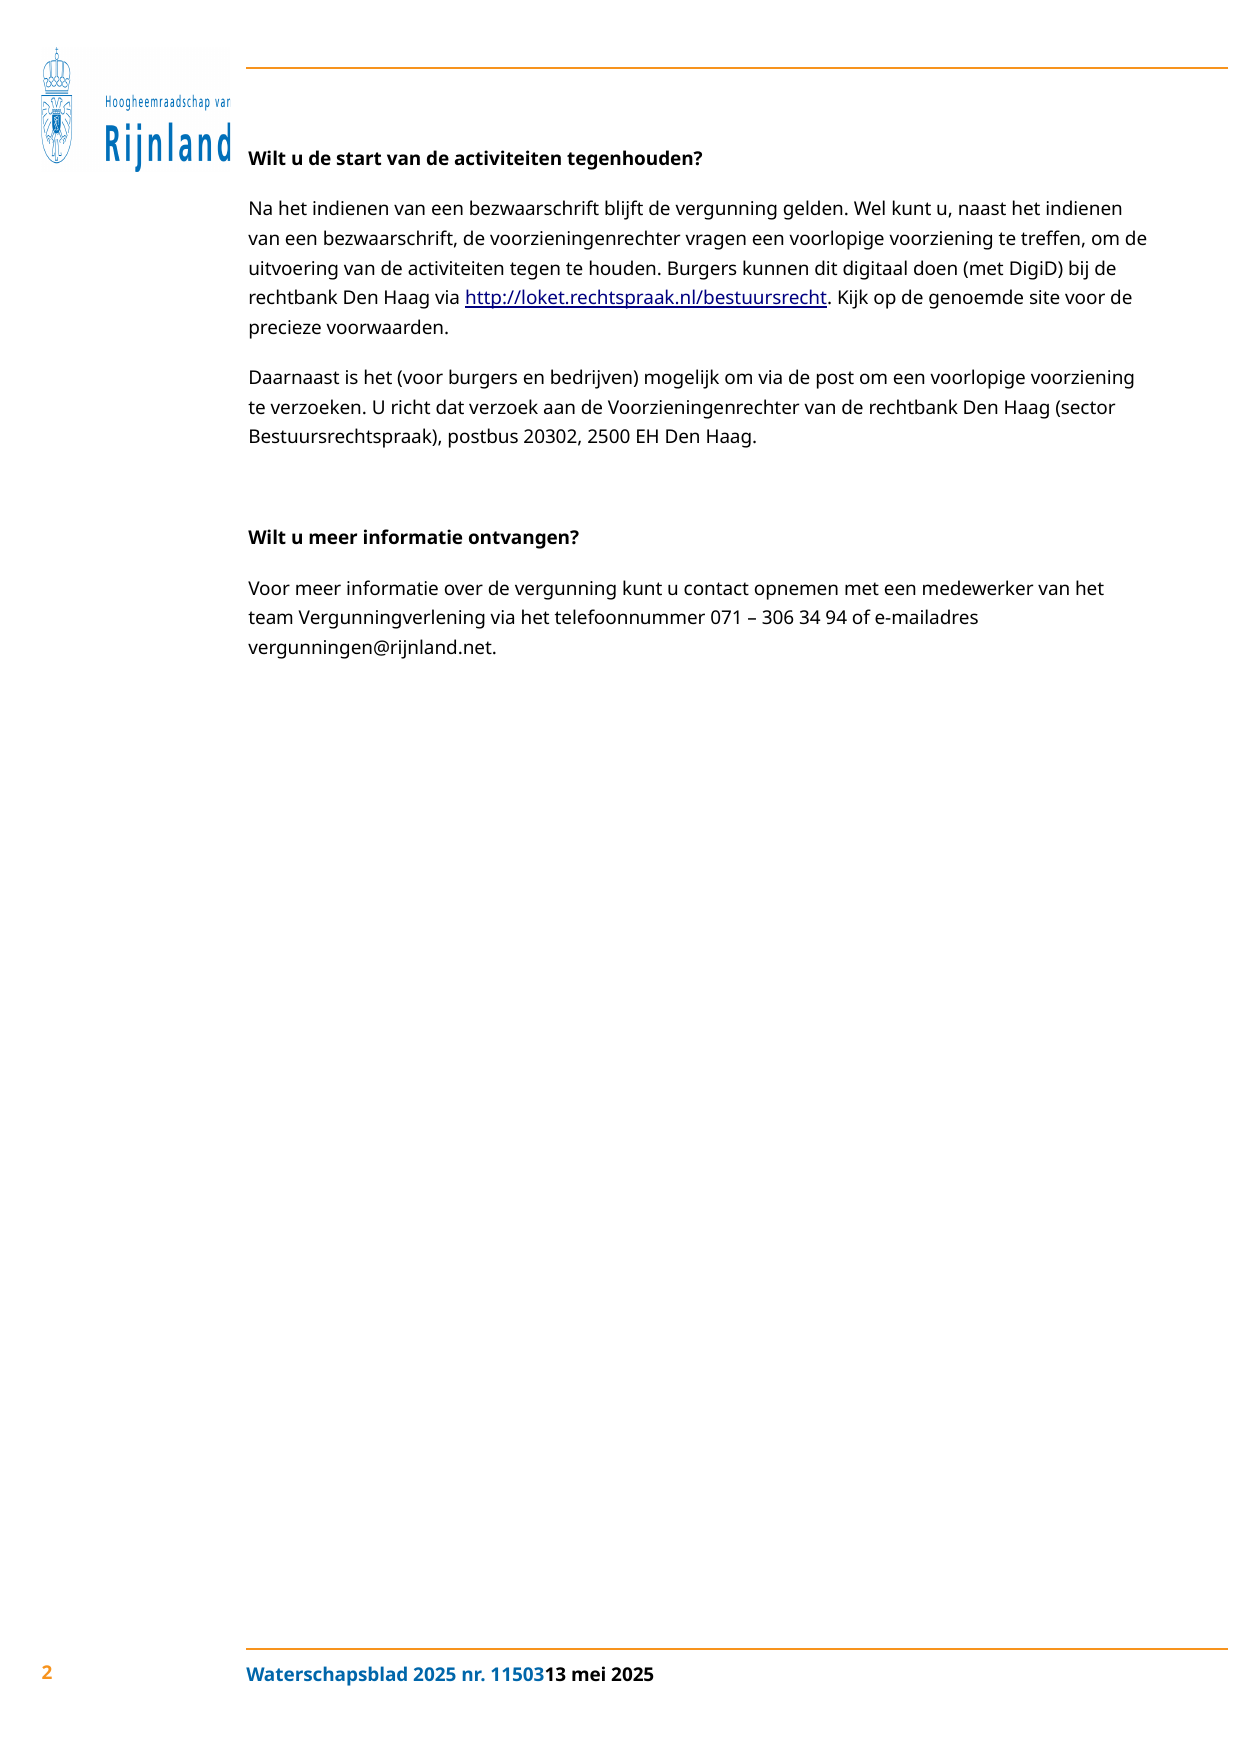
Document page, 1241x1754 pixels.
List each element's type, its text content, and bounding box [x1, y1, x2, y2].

text Wilt u de start van de activiteiten tegenhouden? [248, 145, 1152, 171]
text Wilt u meer informatie ontvangen? [248, 524, 1152, 550]
text Voor meer informatie over de vergunning kunt u contact opnemen met een medewerker van het team Vergunningverlening via het telefoonnummer 071 – 306 34 94 of e-mailadres vergunningen@rijnland.net. [248, 575, 1152, 660]
text Na het indienen van een bezwaarschrift blijft de vergunning gelden. Wel kunt u, naast het indienen van een bezwaarschrift, de voorzieningenrechter vragen een voorlopige voorziening te treffen, om de uitvoering van de activiteiten tegen te houden. Burgers kunnen dit digitaal doen (met DigiD) bij de rechtbank Den Haag via http://loket.rechtspraak.nl/bestuursrecht. Kijk op de genoemde site voor de precieze voorwaarden. [248, 196, 1152, 340]
text Daarnaast is het (voor burgers en bedrijven) mogelijk om via de post om een voorlopige voorziening te verzoeken. U richt dat verzoek aan de Voorzieningenrechter van de rechtbank Den Haag (sector Bestuursrechtspraak), postbus 20302, 2500 EH Den Haag. [248, 364, 1152, 449]
picture [41, 47, 231, 172]
